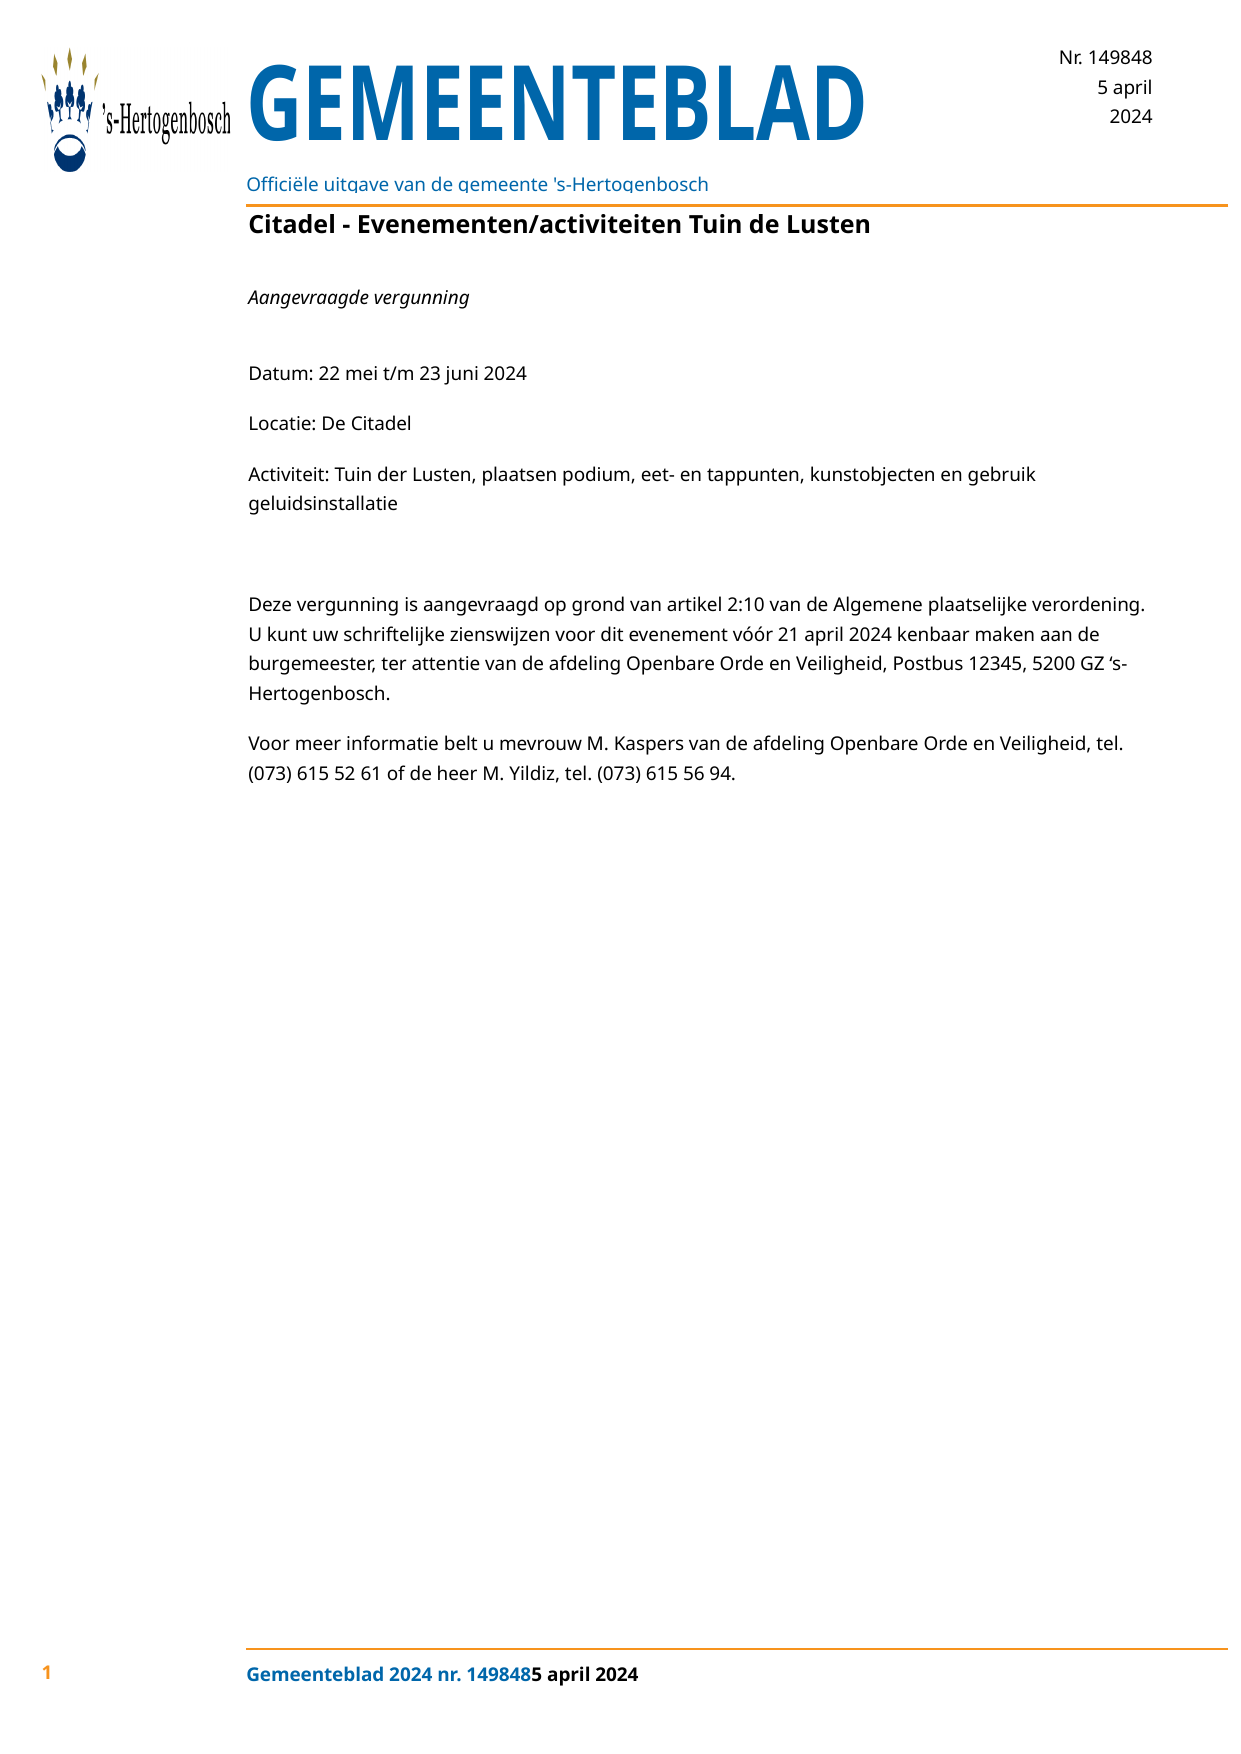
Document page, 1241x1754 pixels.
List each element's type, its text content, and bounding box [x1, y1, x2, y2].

text Aangevraagde vergunning [248, 284, 1152, 309]
text Datum: 22 mei t/m 23 juni 2024 [248, 360, 1152, 386]
text Citadel - Evenementen/activiteiten Tuin de Lusten [248, 207, 1152, 241]
text Locatie: De Citadel [248, 410, 1152, 436]
text Deze vergunning is aangevraagd op grond van artikel 2:10 van de Algemene plaatselijke verordening. U kunt uw schriftelijke zienswijzen voor dit evenement vóór 21 april 2024 kenbaar maken aan de burgemeester, ter attentie van de afdeling Openbare Orde en Veiligheid, Postbus 12345, 5200 GZ ‘s-Hertogenbosch. [248, 591, 1152, 706]
text Voor meer informatie belt u mevrouw M. Kaspers van de afdeling Openbare Orde en Veiligheid, tel. (073) 615 52 61 of de heer M. Yildiz, tel. (073) 615 56 94. [248, 730, 1152, 786]
picture [41, 47, 231, 172]
text Activiteit: Tuin der Lusten, plaatsen podium, eet- en tappunten, kunstobjecten en gebruik geluidsinstallatie [248, 461, 1152, 516]
